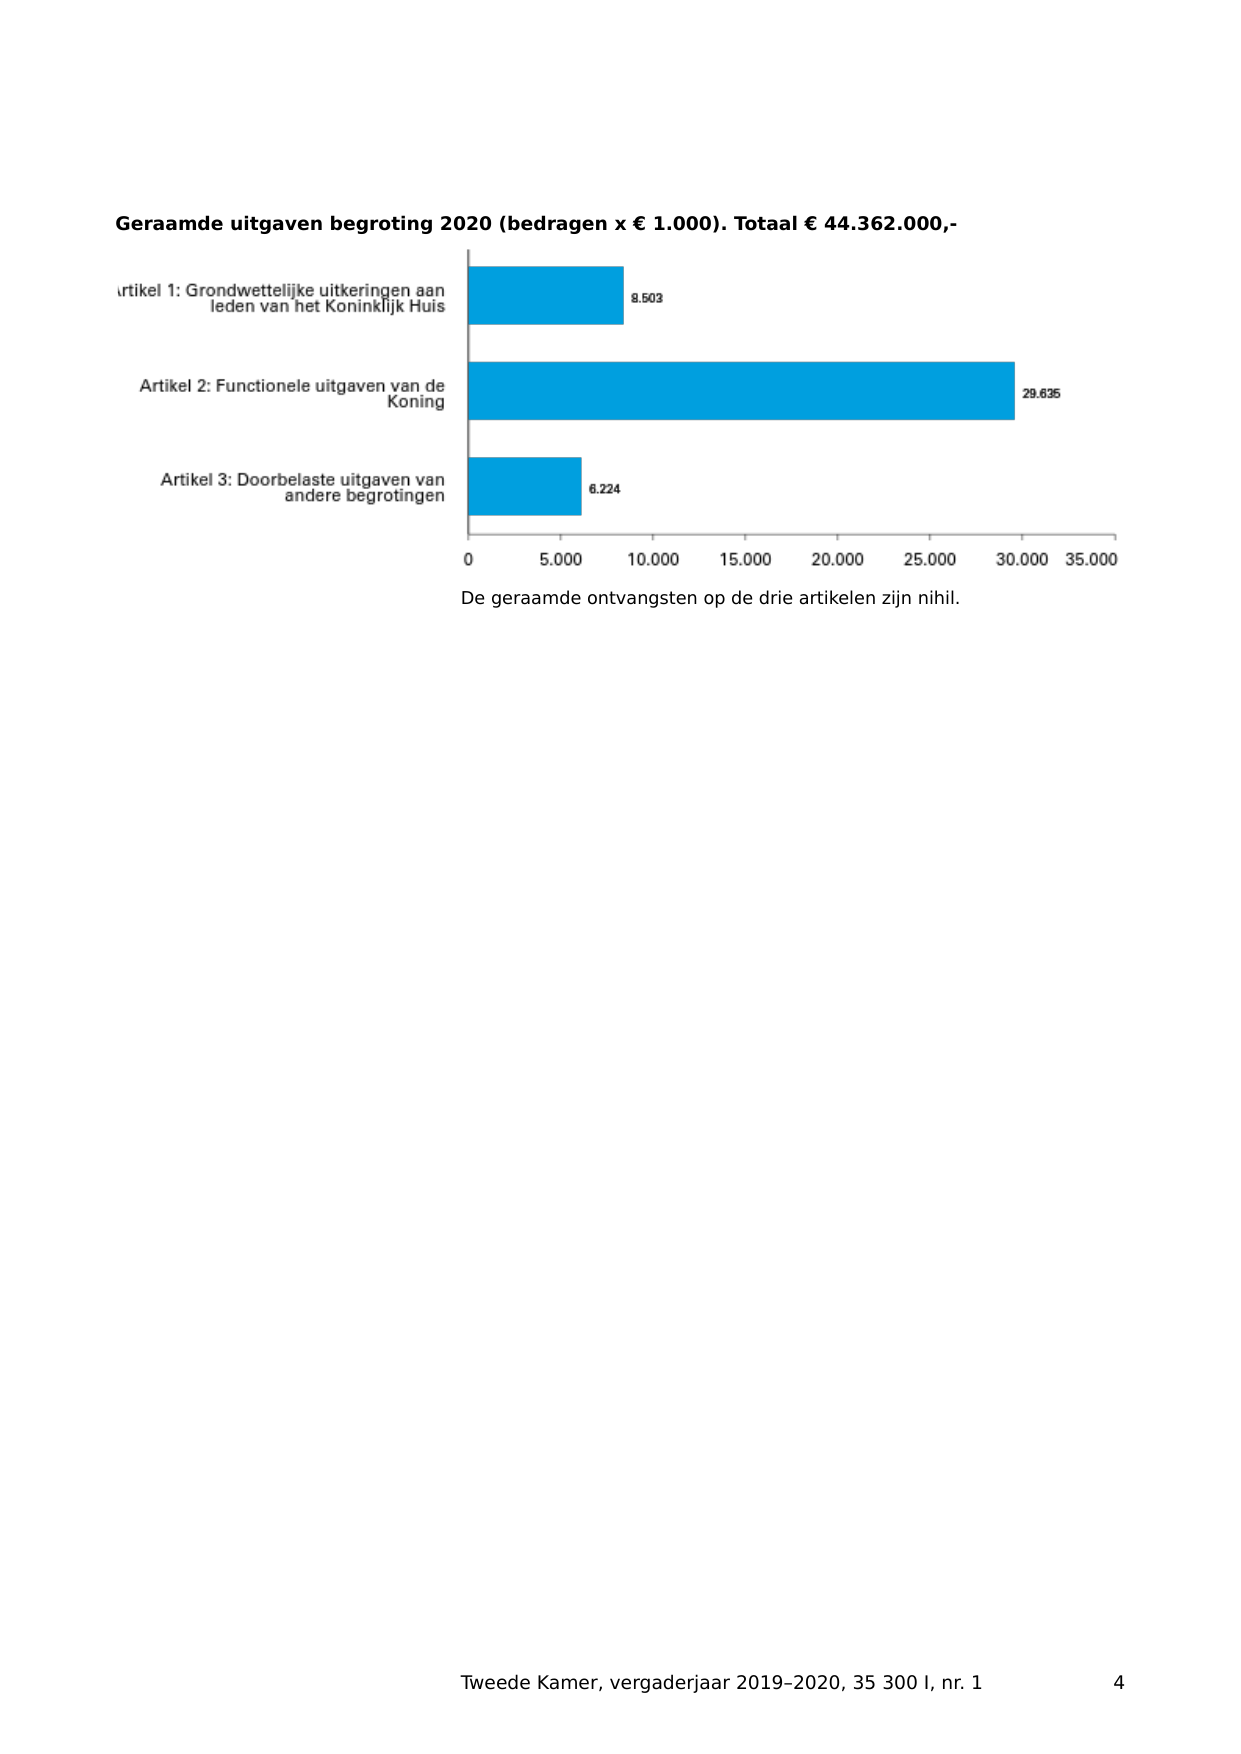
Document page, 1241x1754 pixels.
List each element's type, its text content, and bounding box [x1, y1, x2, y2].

text De geraamde ontvangsten op de drie artikelen zijn nihil. [461, 278, 1125, 609]
title Geraamde uitgaven begroting 2020 (bedragen x € 1.000). Totaal € 44.362.000,- [115, 213, 1125, 234]
